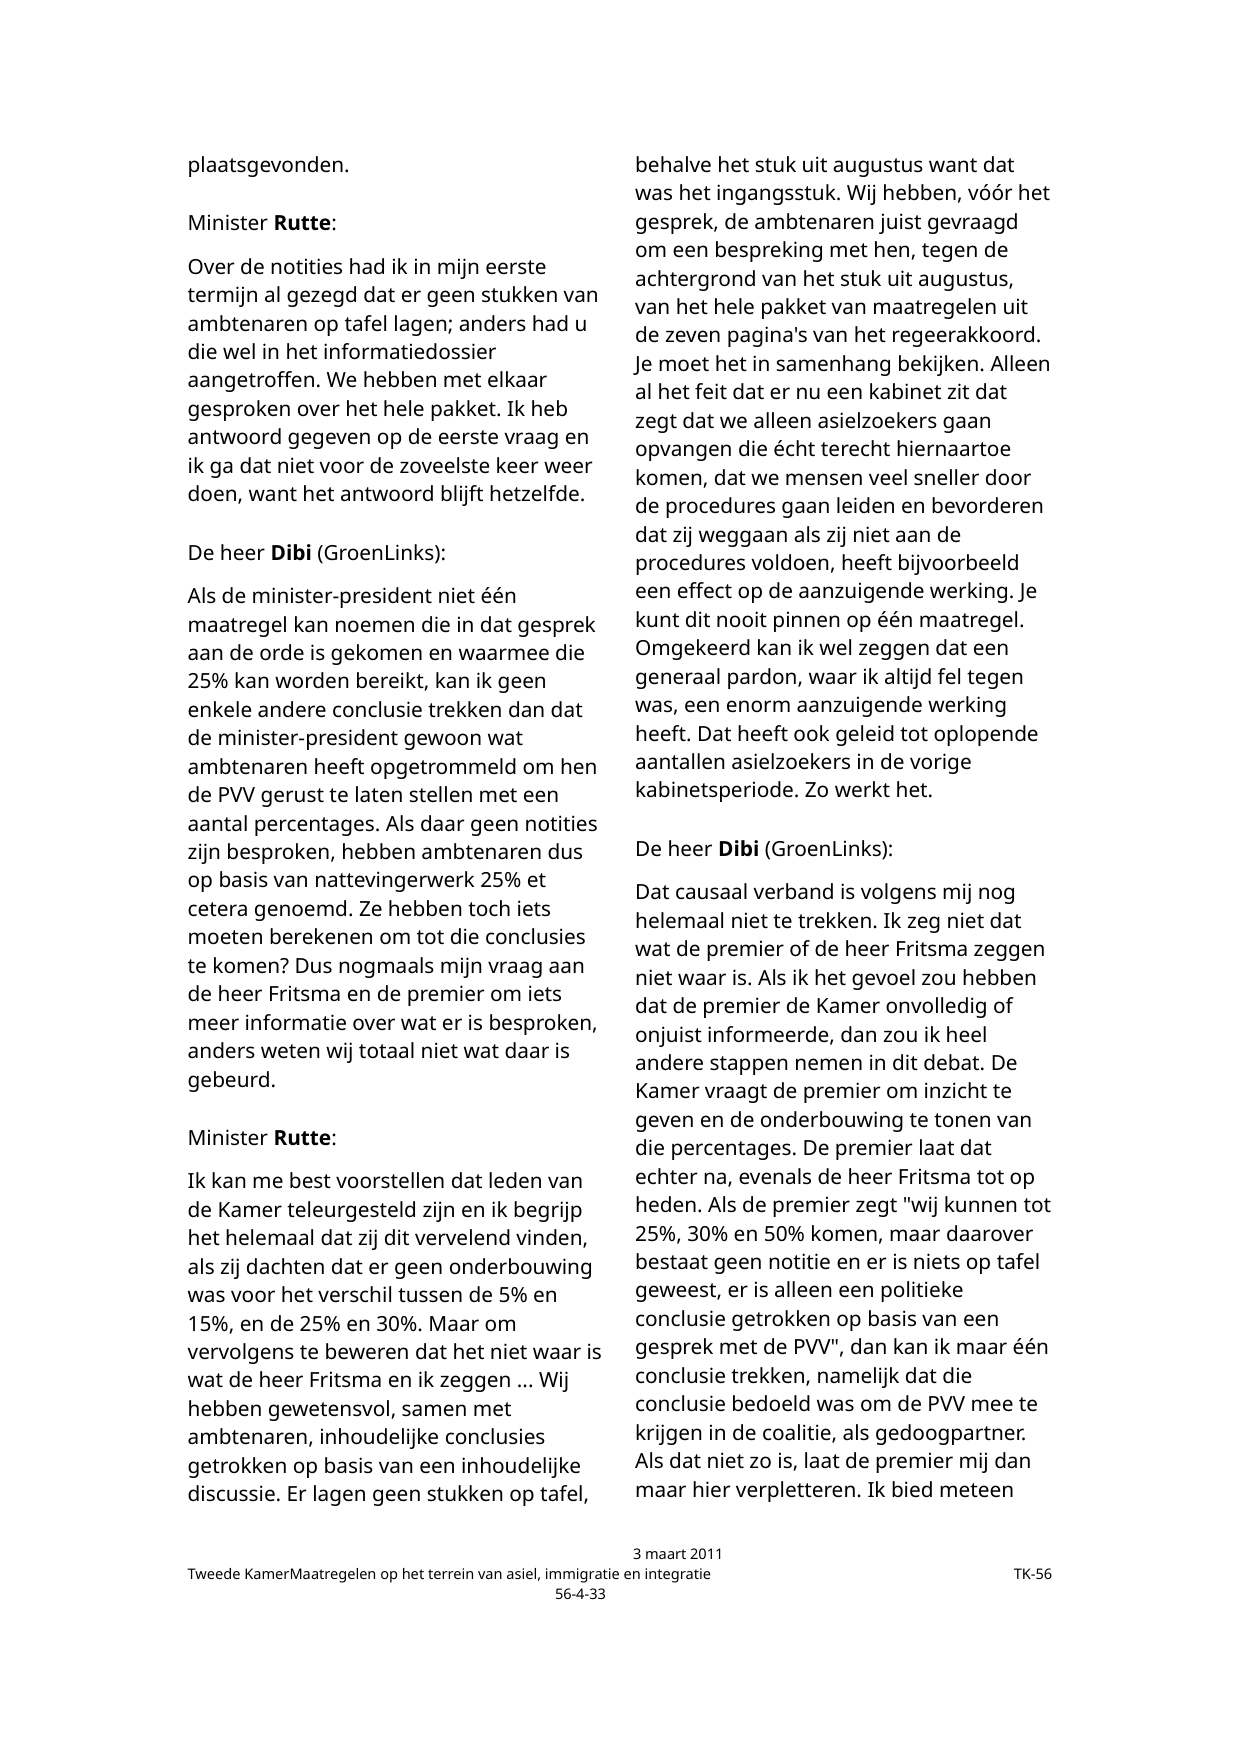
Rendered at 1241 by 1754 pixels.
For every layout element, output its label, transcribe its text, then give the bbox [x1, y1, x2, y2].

text Minister Rutte: [187, 1123, 605, 1152]
text plaatsgevonden. [187, 150, 605, 178]
text Ik kan me best voorstellen dat leden van de Kamer teleurgesteld zijn en ik begrijp het helemaal dat zij dit vervelend vinden, als zij dachten dat er geen onderbouwing was voor het verschil tussen de 5% en 15%, en de 25% en 30%. Maar om vervolgens te beweren dat het niet waar is wat de heer Fritsma en ik zeggen ... Wij hebben gewetensvol, samen met ambtenaren, inhoudelijke conclusies getrokken op basis van een inhoudelijke discussie. Er lagen geen stukken op tafel, [187, 1167, 605, 1508]
text behalve het stuk uit augustus want dat was het ingangsstuk. Wij hebben, vóór het gesprek, de ambtenaren juist gevraagd om een bespreking met hen, tegen de achtergrond van het stuk uit augustus, van het hele pakket van maatregelen uit de zeven pagina's van het regeerakkoord. Je moet het in samenhang bekijken. Alleen al het feit dat er nu een kabinet zit dat zegt dat we alleen asielzoekers gaan opvangen die écht terecht hiernaartoe komen, dat we mensen veel sneller door de procedures gaan leiden en bevorderen dat zij weggaan als zij niet aan de procedures voldoen, heeft bijvoorbeeld een effect op de aanzuigende werking. Je kunt dit nooit pinnen op één maatregel. Omgekeerd kan ik wel zeggen dat een generaal pardon, waar ik altijd fel tegen was, een enorm aanzuigende werking heeft. Dat heeft ook geleid tot oplopende aantallen asielzoekers in de vorige kabinetsperiode. Zo werkt het. [635, 150, 1053, 804]
text De heer Dibi (GroenLinks): [187, 538, 605, 566]
text Over de notities had ik in mijn eerste termijn al gezegd dat er geen stukken van ambtenaren op tafel lagen; anders had u die wel in het informatiedossier aangetroffen. We hebben met elkaar gesproken over het hele pakket. Ik heb antwoord gegeven op de eerste vraag en ik ga dat niet voor de zoveelste keer weer doen, want het antwoord blijft hetzelfde. [187, 252, 605, 508]
text Dat causaal verband is volgens mij nog helemaal niet te trekken. Ik zeg niet dat wat de premier of de heer Fritsma zeggen niet waar is. Als ik het gevoel zou hebben dat de premier de Kamer onvolledig of onjuist informeerde, dan zou ik heel andere stappen nemen in dit debat. De Kamer vraagt de premier om inzicht te geven en de onderbouwing te tonen van die percentages. De premier laat dat echter na, evenals de heer Fritsma tot op heden. Als de premier zegt "wij kunnen tot 25%, 30% en 50% komen, maar daarover bestaat geen notitie en er is niets op tafel geweest, er is alleen een politieke conclusie getrokken op basis van een gesprek met de PVV", dan kan ik maar één conclusie trekken, namelijk dat die conclusie bedoeld was om de PVV mee te krijgen in de coalitie, als gedoogpartner. Als dat niet zo is, laat de premier mij dan maar hier verpletteren. Ik bied meteen [635, 877, 1053, 1503]
text De heer Dibi (GroenLinks): [635, 834, 1053, 862]
text Minister Rutte: [187, 208, 605, 237]
text Als de minister-president niet één maatregel kan noemen die in dat gesprek aan de orde is gekomen en waarmee die 25% kan worden bereikt, kan ik geen enkele andere conclusie trekken dan dat de minister-president gewoon wat ambtenaren heeft opgetrommeld om hen de PVV gerust te laten stellen met een aantal percentages. Als daar geen notities zijn besproken, hebben ambtenaren dus op basis van nattevingerwerk 25% et cetera genoemd. Ze hebben toch iets moeten berekenen om tot die conclusies te komen? Dus nogmaals mijn vraag aan de heer Fritsma en de premier om iets meer informatie over wat er is besproken, anders weten wij totaal niet wat daar is gebeurd. [187, 581, 605, 1093]
